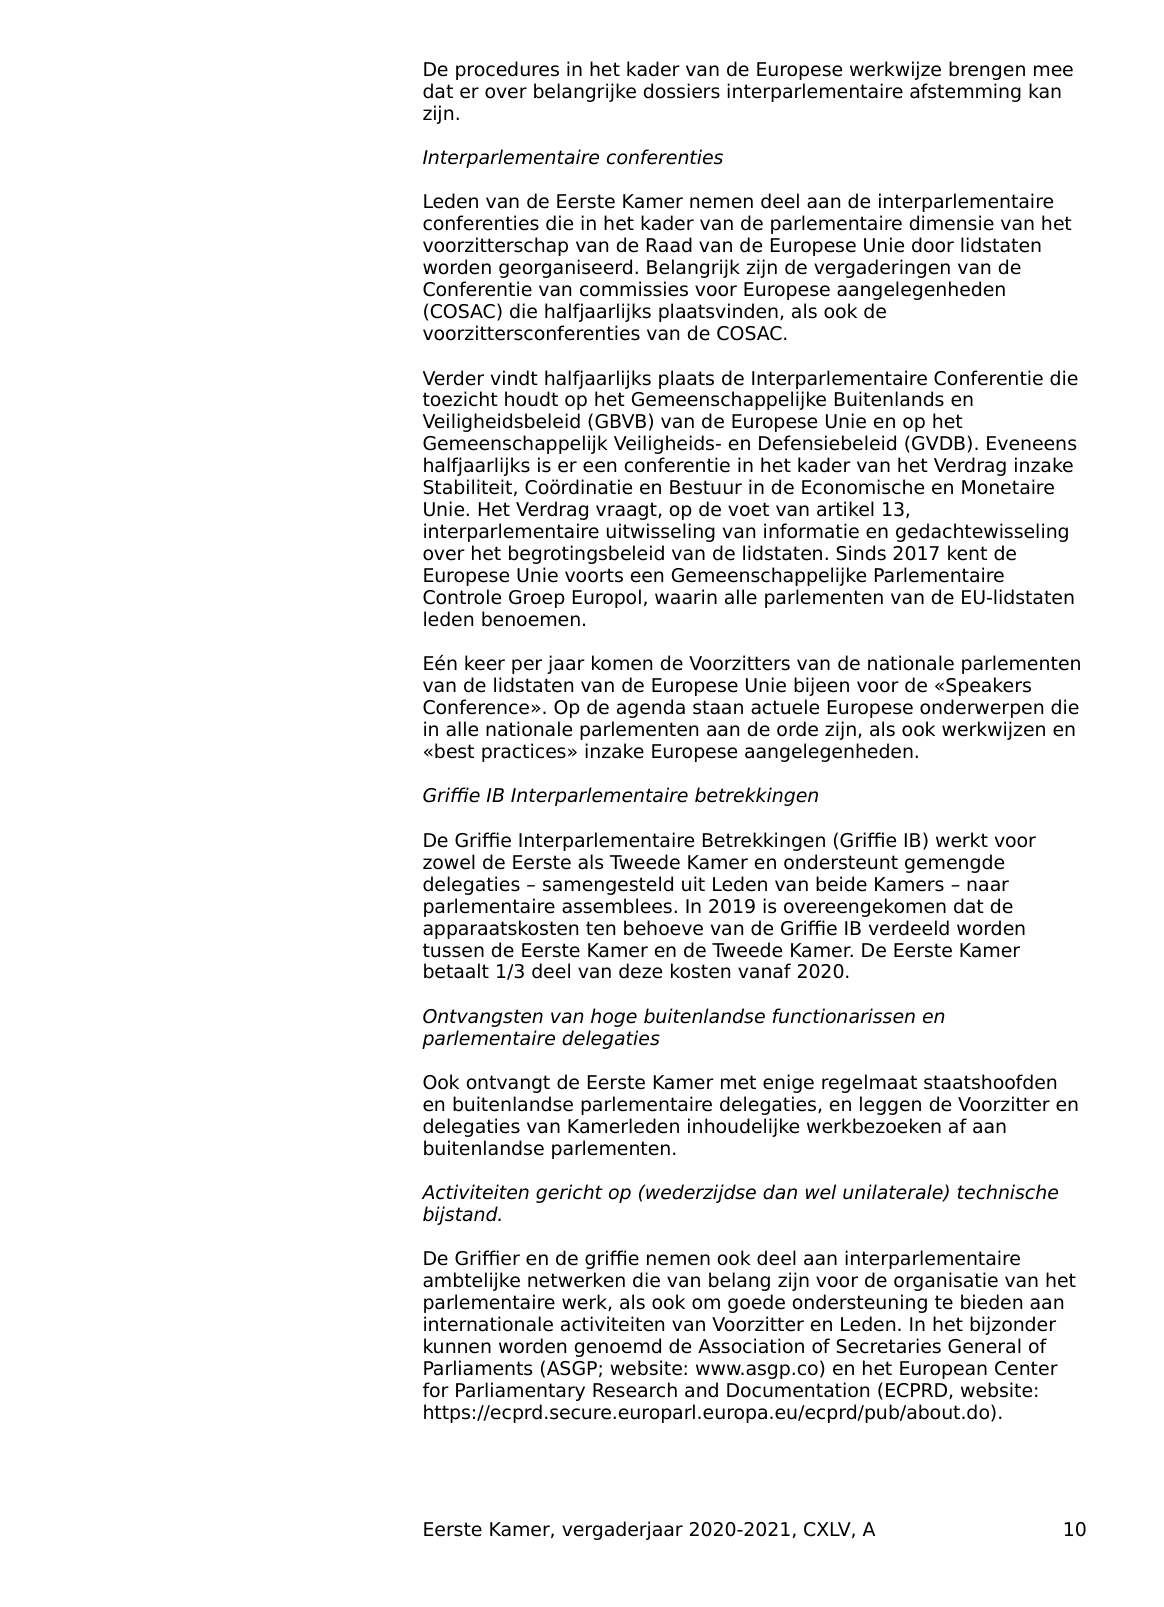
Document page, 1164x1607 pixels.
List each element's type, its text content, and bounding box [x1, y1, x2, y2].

subtitle Interparlementaire conferenties [422, 147, 1087, 169]
text Ook ontvangt de Eerste Kamer met enige regelmaat staatshoofden en buitenlandse parlementaire delegaties, en leggen de Voorzitter en delegaties van Kamerleden inhoudelijke werkbezoeken af aan buitenlandse parlementen. [422, 1072, 1087, 1160]
subtitle Griffie IB Interparlementaire betrekkingen [422, 785, 1087, 807]
subtitle Activiteiten gericht op (wederzijdse dan wel unilaterale) technische bijstand. [422, 1182, 1087, 1226]
text Eén keer per jaar komen de Voorzitters van de nationale parlementen van de lidstaten van de Europese Unie bijeen voor de «Speakers Conference». Op de agenda staan actuele Europese onderwerpen die in alle nationale parlementen aan de orde zijn, als ook werkwijzen en «best practices» inzake Europese aangelegenheden. [422, 653, 1087, 763]
text Leden van de Eerste Kamer nemen deel aan de interparlementaire conferenties die in het kader van de parlementaire dimensie van het voorzitterschap van de Raad van de Europese Unie door lidstaten worden georganiseerd. Belangrijk zijn de vergaderingen van de Conferentie van commissies voor Europese aangelegenheden (COSAC) die halfjaarlijks plaatsvinden, als ook de voorzittersconferenties van de COSAC. [422, 191, 1087, 345]
text De procedures in het kader van de Europese werkwijze brengen mee dat er over belangrijke dossiers interparlementaire afstemming kan zijn. [422, 59, 1087, 125]
subtitle Ontvangsten van hoge buitenlandse functionarissen en parlementaire delegaties [422, 1006, 1087, 1049]
text De Griffie Interparlementaire Betrekkingen (Griffie IB) werkt voor zowel de Eerste als Tweede Kamer en ondersteunt gemengde delegaties – samengesteld uit Leden van beide Kamers – naar parlementaire assemblees. In 2019 is overeengekomen dat de apparaatskosten ten behoeve van de Griffie IB verdeeld worden tussen de Eerste Kamer en de Tweede Kamer. De Eerste Kamer betaalt 1/3 deel van deze kosten vanaf 2020. [422, 829, 1087, 983]
text De Griffier en de griffie nemen ook deel aan interparlementaire ambtelijke netwerken die van belang zijn voor de organisatie van het parlementaire werk, als ook om goede ondersteuning te bieden aan internationale activiteiten van Voorzitter en Leden. In het bijzonder kunnen worden genoemd de Association of Secretaries General of Parliaments (ASGP; website: www.asgp.co) en het European Center for Parliamentary Research and Documentation (ECPRD, website: https://ecprd.secure.europarl.europa.eu/ecprd/pub/about.do). [422, 1248, 1087, 1424]
text Verder vindt halfjaarlijks plaats de Interparlementaire Conferentie die toezicht houdt op het Gemeenschappelijke Buitenlands en Veiligheidsbeleid (GBVB) van de Europese Unie en op het Gemeenschappelijk Veiligheids- en Defensiebeleid (GVDB). Eveneens halfjaarlijks is er een conferentie in het kader van het Verdrag inzake Stabiliteit, Coördinatie en Bestuur in de Economische en Monetaire Unie. Het Verdrag vraagt, op de voet van artikel 13, interparlementaire uitwisseling van informatie en gedachtewisseling over het begrotingsbeleid van de lidstaten. Sinds 2017 kent de Europese Unie voorts een Gemeenschappelijke Parlementaire Controle Groep Europol, waarin alle parlementen van de EU-lidstaten leden benoemen. [422, 367, 1087, 631]
